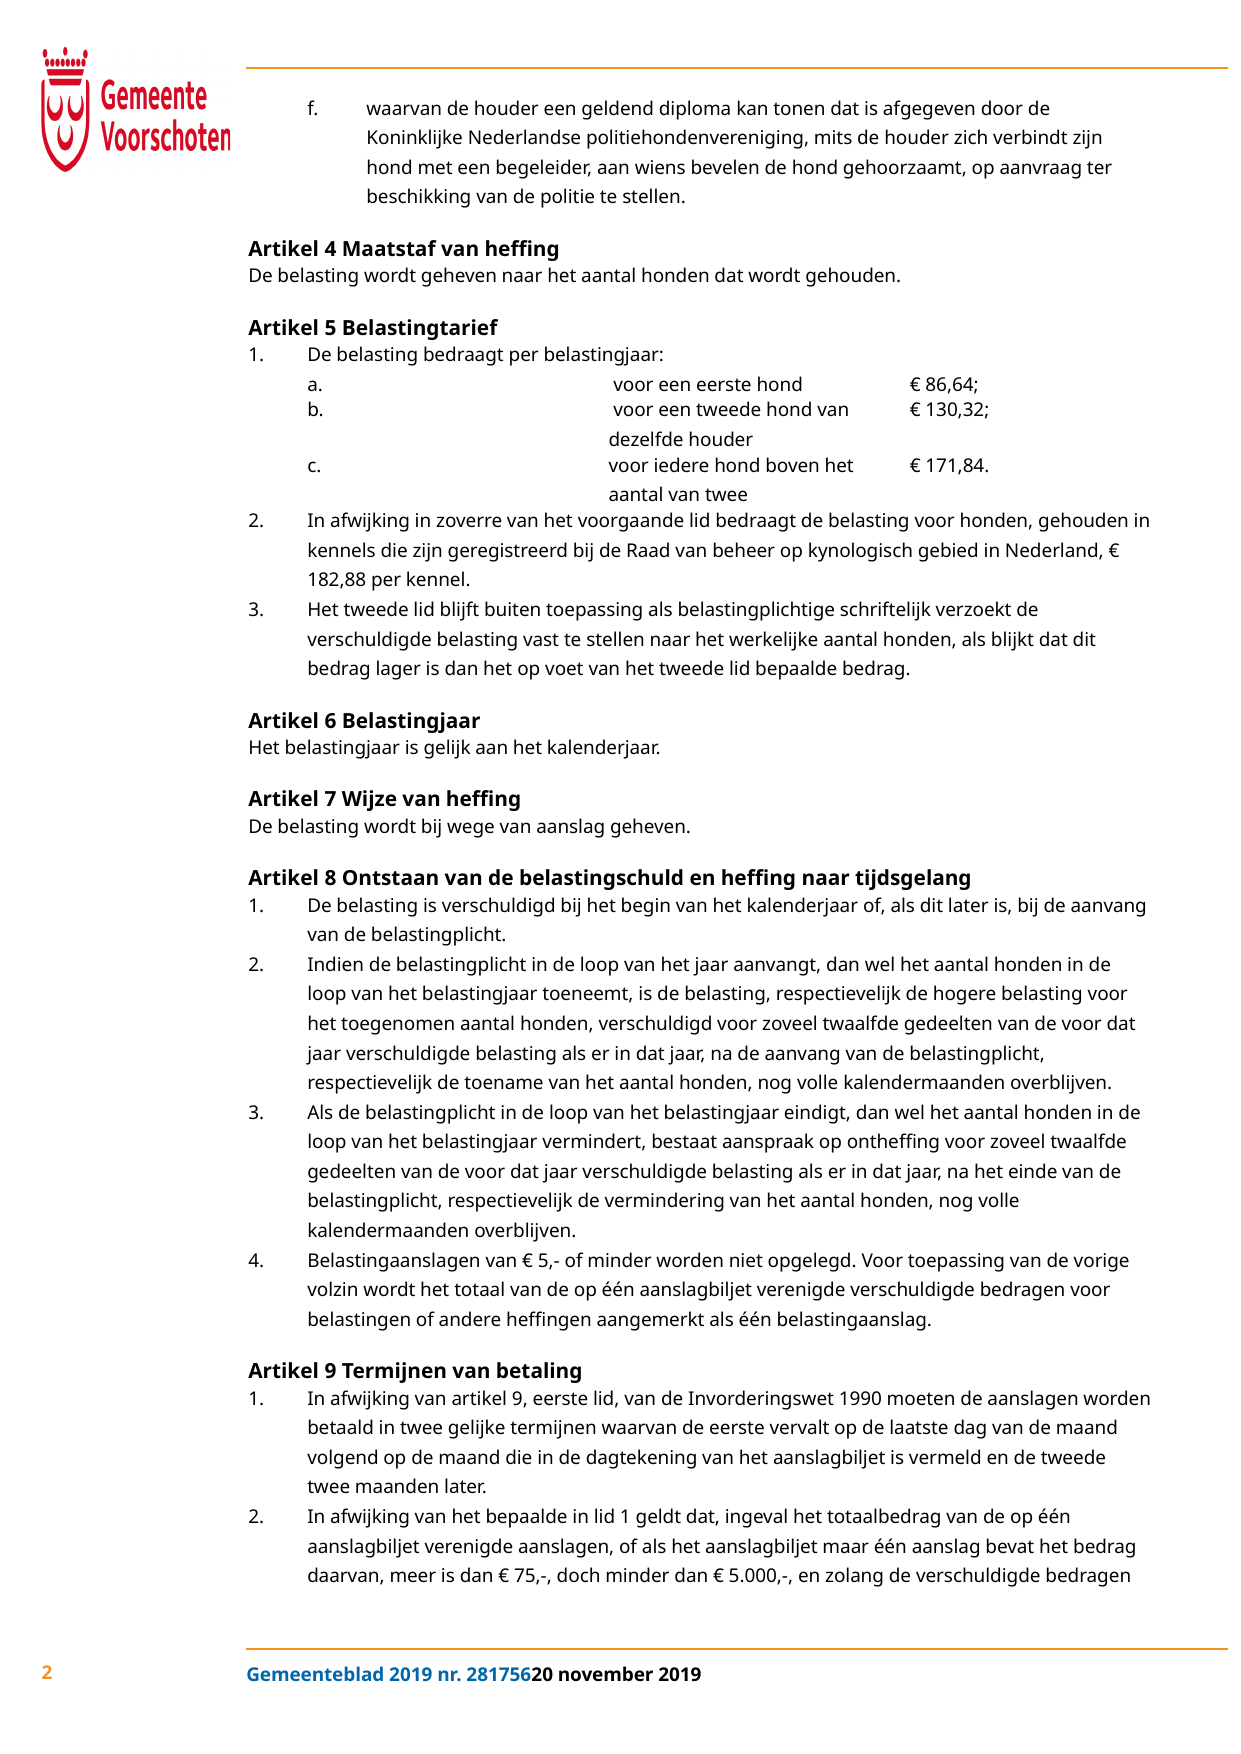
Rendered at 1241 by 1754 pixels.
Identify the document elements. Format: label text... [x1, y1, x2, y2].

text Artikel 4 Maatstaf van heffing [248, 234, 1152, 262]
list Als de belastingplicht in de loop van het belastingjaar eindigt, dan wel het aantal honden in de loop van het belastingjaar vermindert, bestaat aanspraak op ontheffing voor zoveel twaalfde gedeelten van de voor dat jaar verschuldigde belasting als er in dat jaar, na het einde van de belastingplicht, respectievelijk de vermindering van het aantal honden, nog volle kalendermaanden overblijven. [248, 1099, 1152, 1243]
table_header voor een eerste hond [608, 371, 909, 397]
list Indien de belastingplicht in de loop van het jaar aanvangt, dan wel het aantal honden in de loop van het belastingjaar toeneemt, is de belasting, respectievelijk de hogere belasting voor het toegenomen aantal honden, verschuldigd voor zoveel twaalfde gedeelten van de voor dat jaar verschuldigde belasting als er in dat jaar, na de aanvang van de belastingplicht, respectievelijk de toename van het aantal honden, nog volle kalendermaanden overblijven. [248, 951, 1152, 1095]
text Artikel 6 Belastingjaar [248, 706, 1152, 734]
text Het belastingjaar is gelijk aan het kalenderjaar. [248, 734, 1152, 760]
list In afwijking van het bepaalde in lid 1 geldt dat, ingeval het totaalbedrag van de op één aanslagbiljet verenigde aanslagen, of als het aanslagbiljet maar één aanslag bevat het bedrag daarvan, meer is dan € 75,-, doch minder dan € 5.000,-, en zolang de verschuldigde bedragen [248, 1503, 1152, 1588]
list De belasting bedraagt per belastingjaar: [248, 341, 1152, 367]
table_cell b. [307, 397, 608, 452]
text Artikel 7 Wijze van heffing [248, 784, 1152, 813]
table_cell voor een tweede hond van dezelfde houder [608, 397, 909, 452]
picture [41, 47, 231, 172]
table_header a. [307, 371, 608, 397]
text De belasting wordt geheven naar het aantal honden dat wordt gehouden. [248, 262, 1152, 288]
table_cell € 171,84. [910, 452, 1211, 507]
table_header € 86,64; [910, 371, 1211, 397]
table_cell voor iedere hond boven het aantal van twee [608, 452, 909, 507]
list Het tweede lid blijft buiten toepassing als belastingplichtige schriftelijk verzoekt de verschuldigde belasting vast te stellen naar het werkelijke aantal honden, als blijkt dat dit bedrag lager is dan het op voet van het tweede lid bepaalde bedrag. [248, 596, 1152, 681]
list Belastingaanslagen van € 5,- of minder worden niet opgelegd. Voor toepassing van de vorige volzin wordt het totaal van de op één aanslagbiljet verenigde verschuldigde bedragen voor belastingen of andere heffingen aangemerkt als één belastingaanslag. [248, 1247, 1152, 1332]
list waarvan de houder een geldend diploma kan tonen dat is afgegeven door de Koninklijke Nederlandse politiehondenvereniging, mits de houder zich verbindt zijn hond met een begeleider, aan wiens bevelen de hond gehoorzaamt, op aanvraag ter beschikking van de politie te stellen. [307, 95, 1152, 209]
list De belasting is verschuldigd bij het begin van het kalenderjaar of, als dit later is, bij de aanvang van de belastingplicht. [248, 892, 1152, 947]
list In afwijking in zoverre van het voorgaande lid bedraagt de belasting voor honden, gehouden in kennels die zijn geregistreerd bij de Raad van beheer op kynologisch gebied in Nederland, € 182,88 per kennel. [248, 507, 1152, 592]
table_cell € 130,32; [910, 397, 1211, 452]
list In afwijking van artikel 9, eerste lid, van de Invorderingswet 1990 moeten de aanslagen worden betaald in twee gelijke termijnen waarvan de eerste vervalt op de laatste dag van de maand volgend op de maand die in de dagtekening van het aanslagbiljet is vermeld en de tweede twee maanden later. [248, 1385, 1152, 1499]
text Artikel 5 Belastingtarief [248, 313, 1152, 341]
text Artikel 9 Termijnen van betaling [248, 1356, 1152, 1385]
text Artikel 8 Ontstaan van de belastingschuld en heffing naar tijdsgelang [248, 863, 1152, 892]
text De belasting wordt bij wege van aanslag geheven. [248, 813, 1152, 839]
table_cell c. [307, 452, 608, 507]
